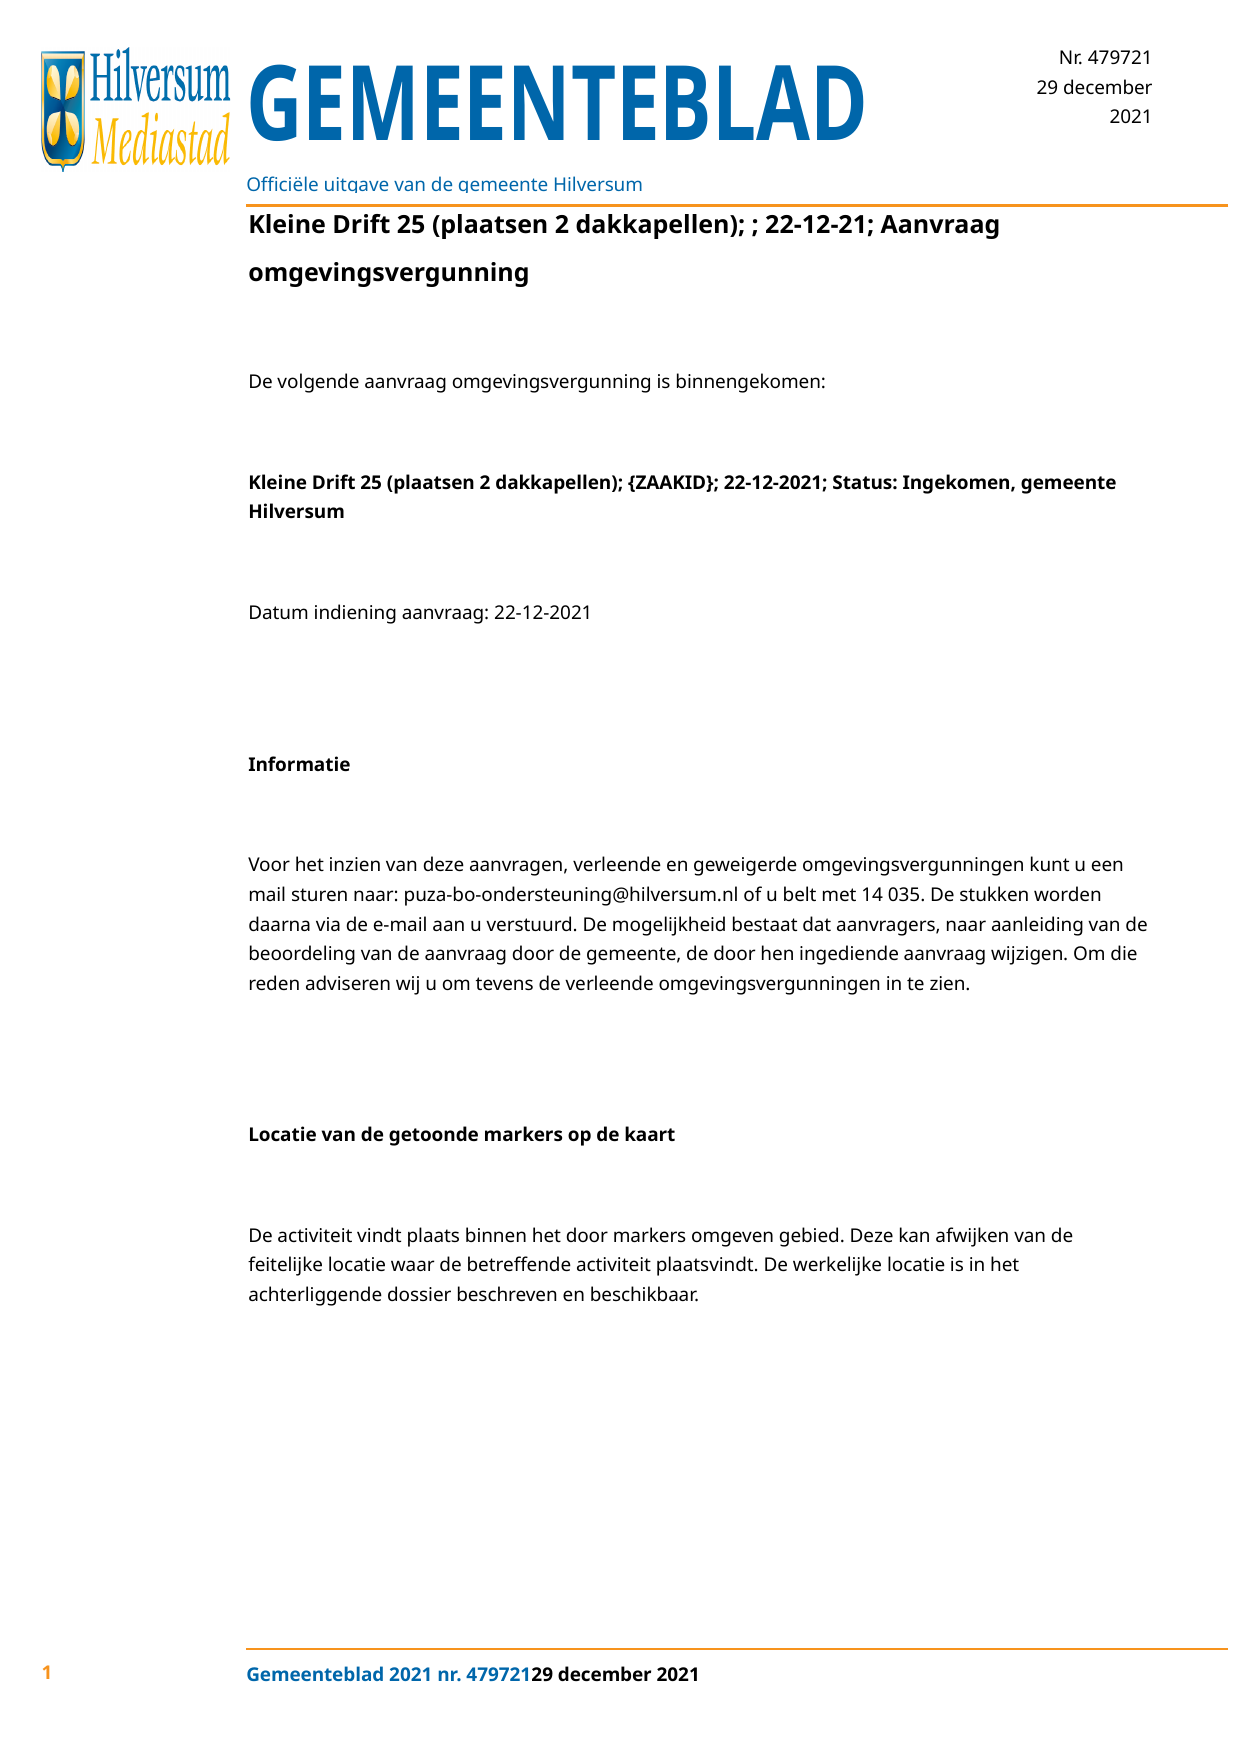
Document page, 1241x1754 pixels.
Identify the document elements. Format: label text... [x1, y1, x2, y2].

text Voor het inzien van deze aanvragen, verleende en geweigerde omgevingsvergunningen kunt u een mail sturen naar: puza-bo-ondersteuning@hilversum.nl of u belt met 14 035. De stukken worden daarna via de e-mail aan u verstuurd. De mogelijkheid bestaat dat aanvragers, naar aanleiding van de beoordeling van de aanvraag door de gemeente, de door hen ingediende aanvraag wijzigen. Om die reden adviseren wij u om tevens de verleende omgevingsvergunningen in te zien. [248, 852, 1152, 996]
text Informatie [248, 751, 1152, 777]
text De volgende aanvraag omgevingsvergunning is binnengekomen: [248, 368, 1152, 394]
text De activiteit vindt plaats binnen het door markers omgeven gebied. Deze kan afwijken van de feitelijke locatie waar de betreffende activiteit plaatsvindt. De werkelijke locatie is in het achterliggende dossier beschreven en beschikbaar. [248, 1222, 1152, 1307]
text Kleine Drift 25 (plaatsen 2 dakkapellen); {ZAAKID}; 22-12-2021; Status: Ingekomen, gemeente Hilversum [248, 469, 1152, 524]
text Datum indiening aanvraag: 22-12-2021 [248, 599, 1152, 625]
text Kleine Drift 25 (plaatsen 2 dakkapellen); ; 22-12-21; Aanvraag omgevingsvergunning [248, 207, 1152, 288]
picture [41, 47, 231, 172]
text Locatie van de getoonde markers op de kaart [248, 1121, 1152, 1147]
